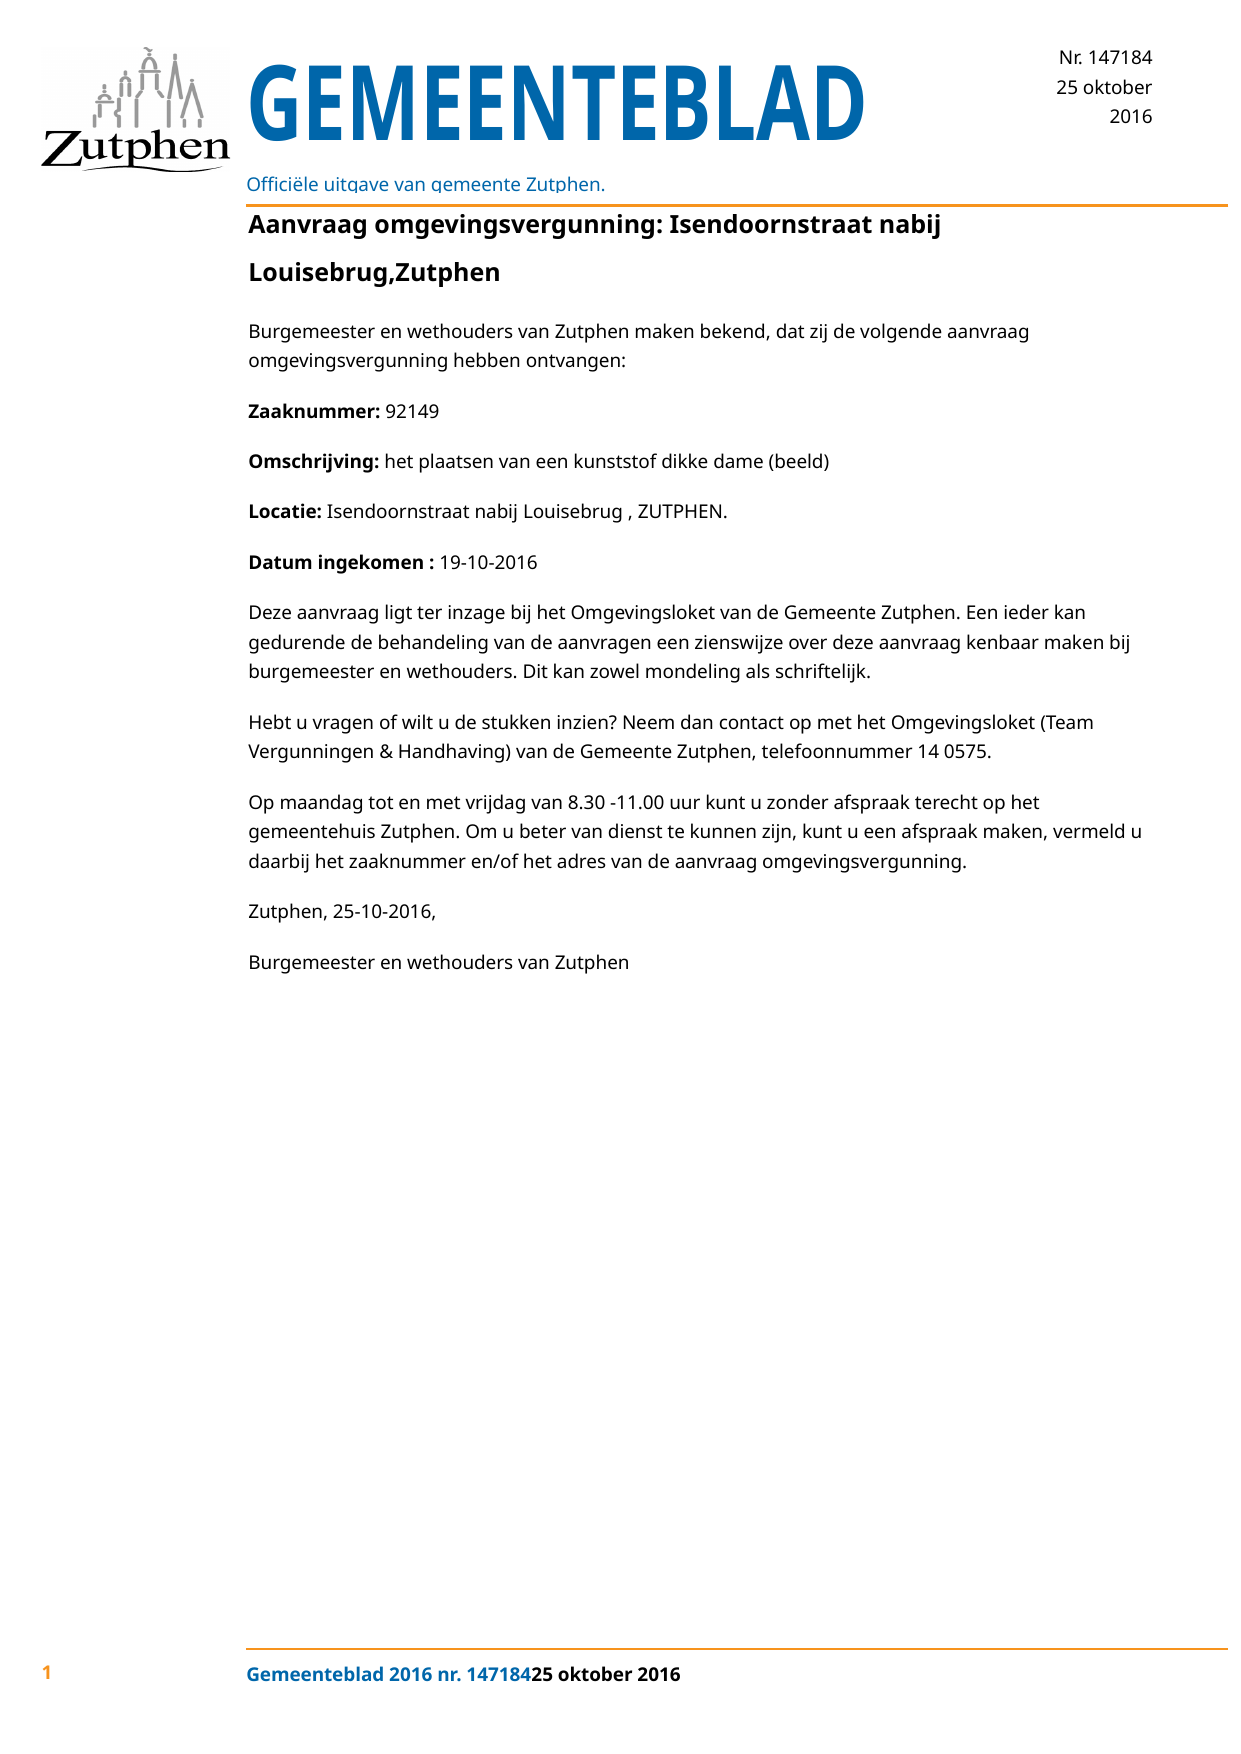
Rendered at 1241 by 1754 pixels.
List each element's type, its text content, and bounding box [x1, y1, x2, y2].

text Zaaknummer: 92149 [248, 398, 1152, 424]
picture [41, 47, 231, 172]
text Op maandag tot en met vrijdag van 8.30 -11.00 uur kunt u zonder afspraak terecht op het gemeentehuis Zutphen. Om u beter van dienst te kunnen zijn, kunt u een afspraak maken, vermeld u daarbij het zaaknummer en/of het adres van de aanvraag omgevingsvergunning. [248, 789, 1152, 874]
text Zutphen, 25-10-2016, [248, 899, 1152, 924]
text Datum ingekomen : 19-10-2016 [248, 549, 1152, 575]
text Aanvraag omgevingsvergunning: Isendoornstraat nabij Louisebrug,Zutphen [248, 207, 1152, 288]
text Burgemeester en wethouders van Zutphen maken bekend, dat zij de volgende aanvraag omgevingsvergunning hebben ontvangen: [248, 318, 1152, 373]
text Burgemeester en wethouders van Zutphen [248, 949, 1152, 975]
text Omschrijving: het plaatsen van een kunststof dikke dame (beeld) [248, 448, 1152, 474]
text Locatie: Isendoornstraat nabij Louisebrug , ZUTPHEN. [248, 499, 1152, 524]
text Deze aanvraag ligt ter inzage bij het Omgevingsloket van de Gemeente Zutphen. Een ieder kan gedurende de behandeling van de aanvragen een zienswijze over deze aanvraag kenbaar maken bij burgemeester en wethouders. Dit kan zowel mondeling als schriftelijk. [248, 599, 1152, 684]
text Hebt u vragen of wilt u de stukken inzien? Neem dan contact op met het Omgevingsloket (Team Vergunningen & Handhaving) van de Gemeente Zutphen, telefoonnummer 14 0575. [248, 709, 1152, 764]
